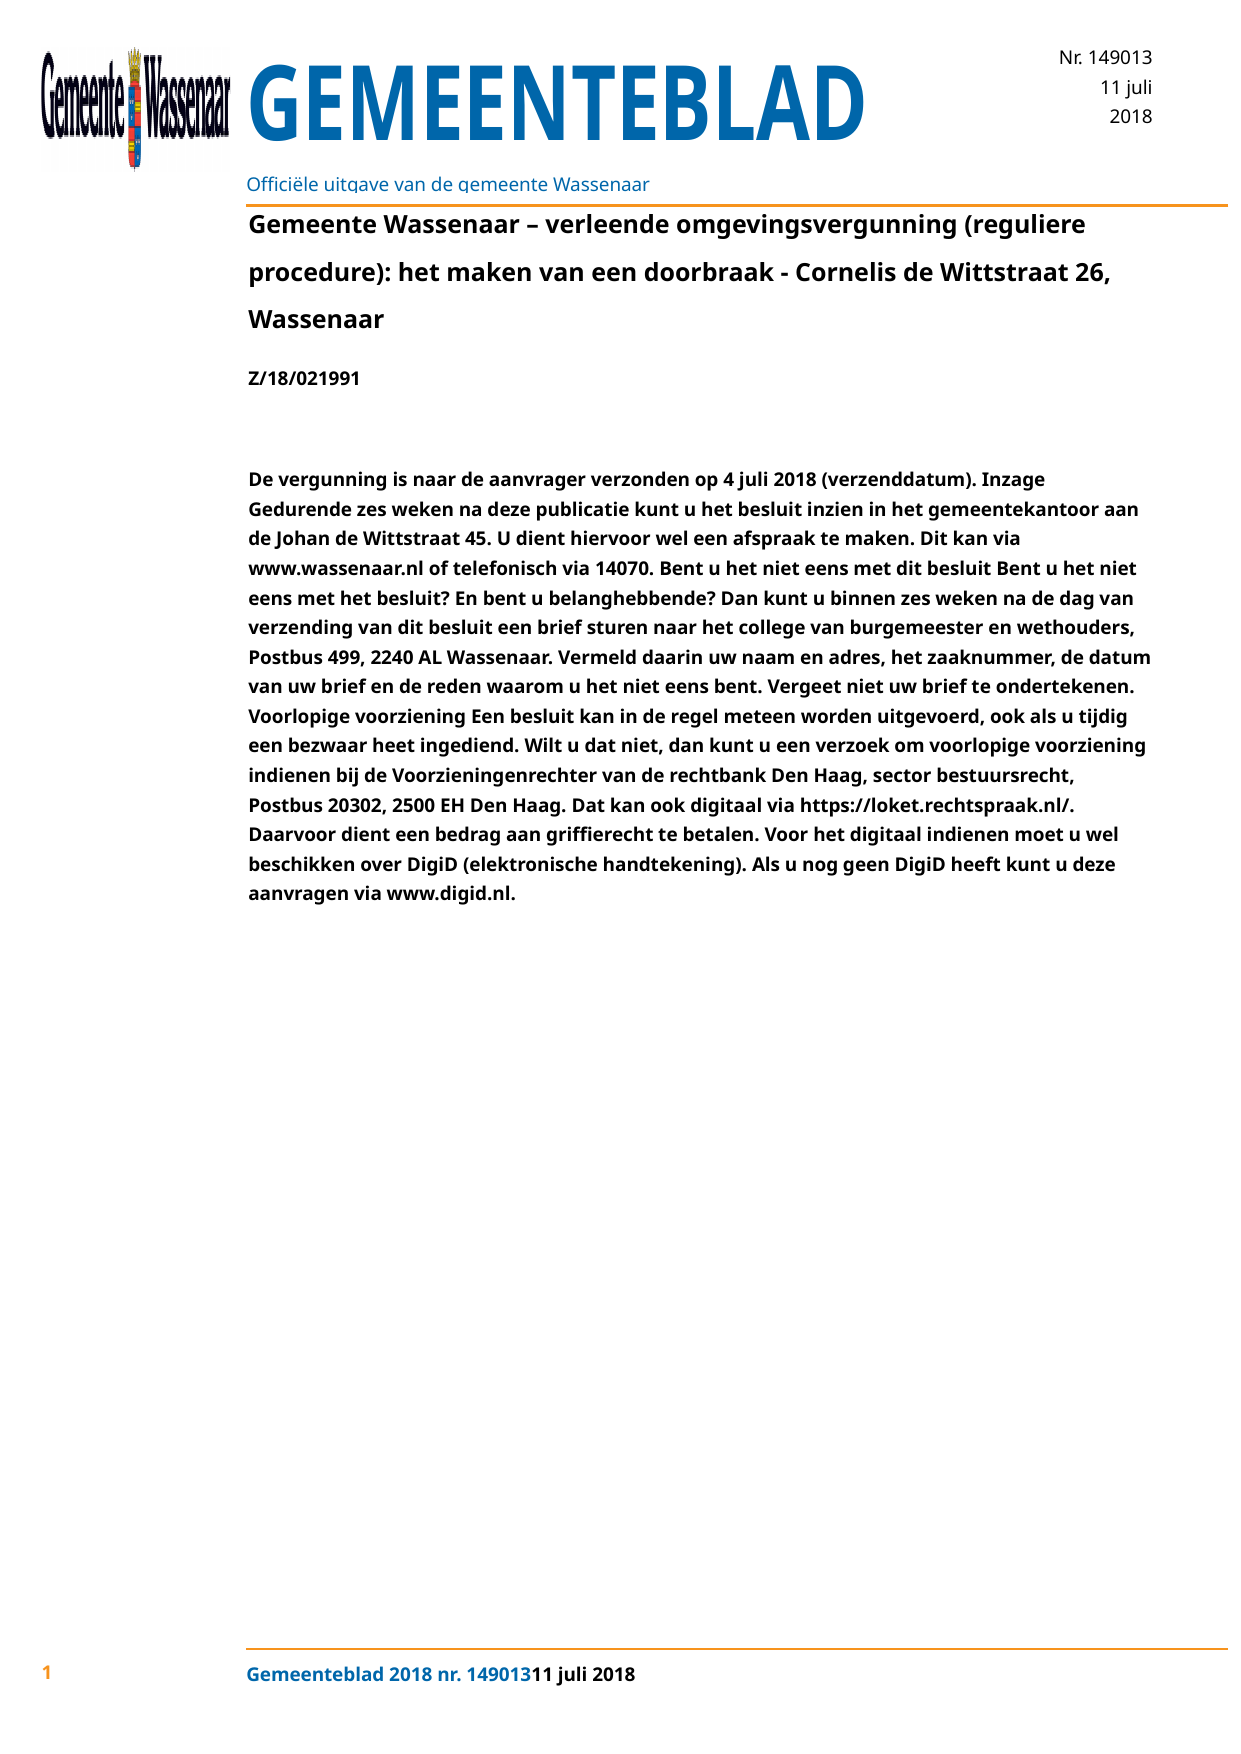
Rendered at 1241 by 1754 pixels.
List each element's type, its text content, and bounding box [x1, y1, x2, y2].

picture [41, 47, 231, 172]
text De vergunning is naar de aanvrager verzonden op 4 juli 2018 (verzenddatum). Inzage Gedurende zes weken na deze publicatie kunt u het besluit inzien in het gemeentekantoor aan de Johan de Wittstraat 45. U dient hiervoor wel een afspraak te maken. Dit kan via www.wassenaar.nl of telefonisch via 14070. Bent u het niet eens met dit besluit Bent u het niet eens met het besluit? En bent u belanghebbende? Dan kunt u binnen zes weken na de dag van verzending van dit besluit een brief sturen naar het college van burgemeester en wethouders, Postbus 499, 2240 AL Wassenaar. Vermeld daarin uw naam en adres, het zaaknummer, de datum van uw brief en de reden waarom u het niet eens bent. Vergeet niet uw brief te ondertekenen. Voorlopige voorziening Een besluit kan in de regel meteen worden uitgevoerd, ook als u tijdig een bezwaar heet ingediend. Wilt u dat niet, dan kunt u een verzoek om voorlopige voorziening indienen bij de Voorzieningenrechter van de rechtbank Den Haag, sector bestuursrecht, Postbus 20302, 2500 EH Den Haag. Dat kan ook digitaal via https://loket.rechtspraak.nl/. Daarvoor dient een bedrag aan griffierecht te betalen. Voor het digitaal indienen moet u wel beschikken over DigiD (elektronische handtekening). Als u nog geen DigiD heeft kunt u deze aanvragen via www.digid.nl. [248, 466, 1152, 906]
text Z/18/021991 [248, 366, 1152, 391]
text Gemeente Wassenaar – verleende omgevingsvergunning (reguliere procedure): het maken van een doorbraak - Cornelis de Wittstraat 26, Wassenaar [248, 207, 1152, 336]
